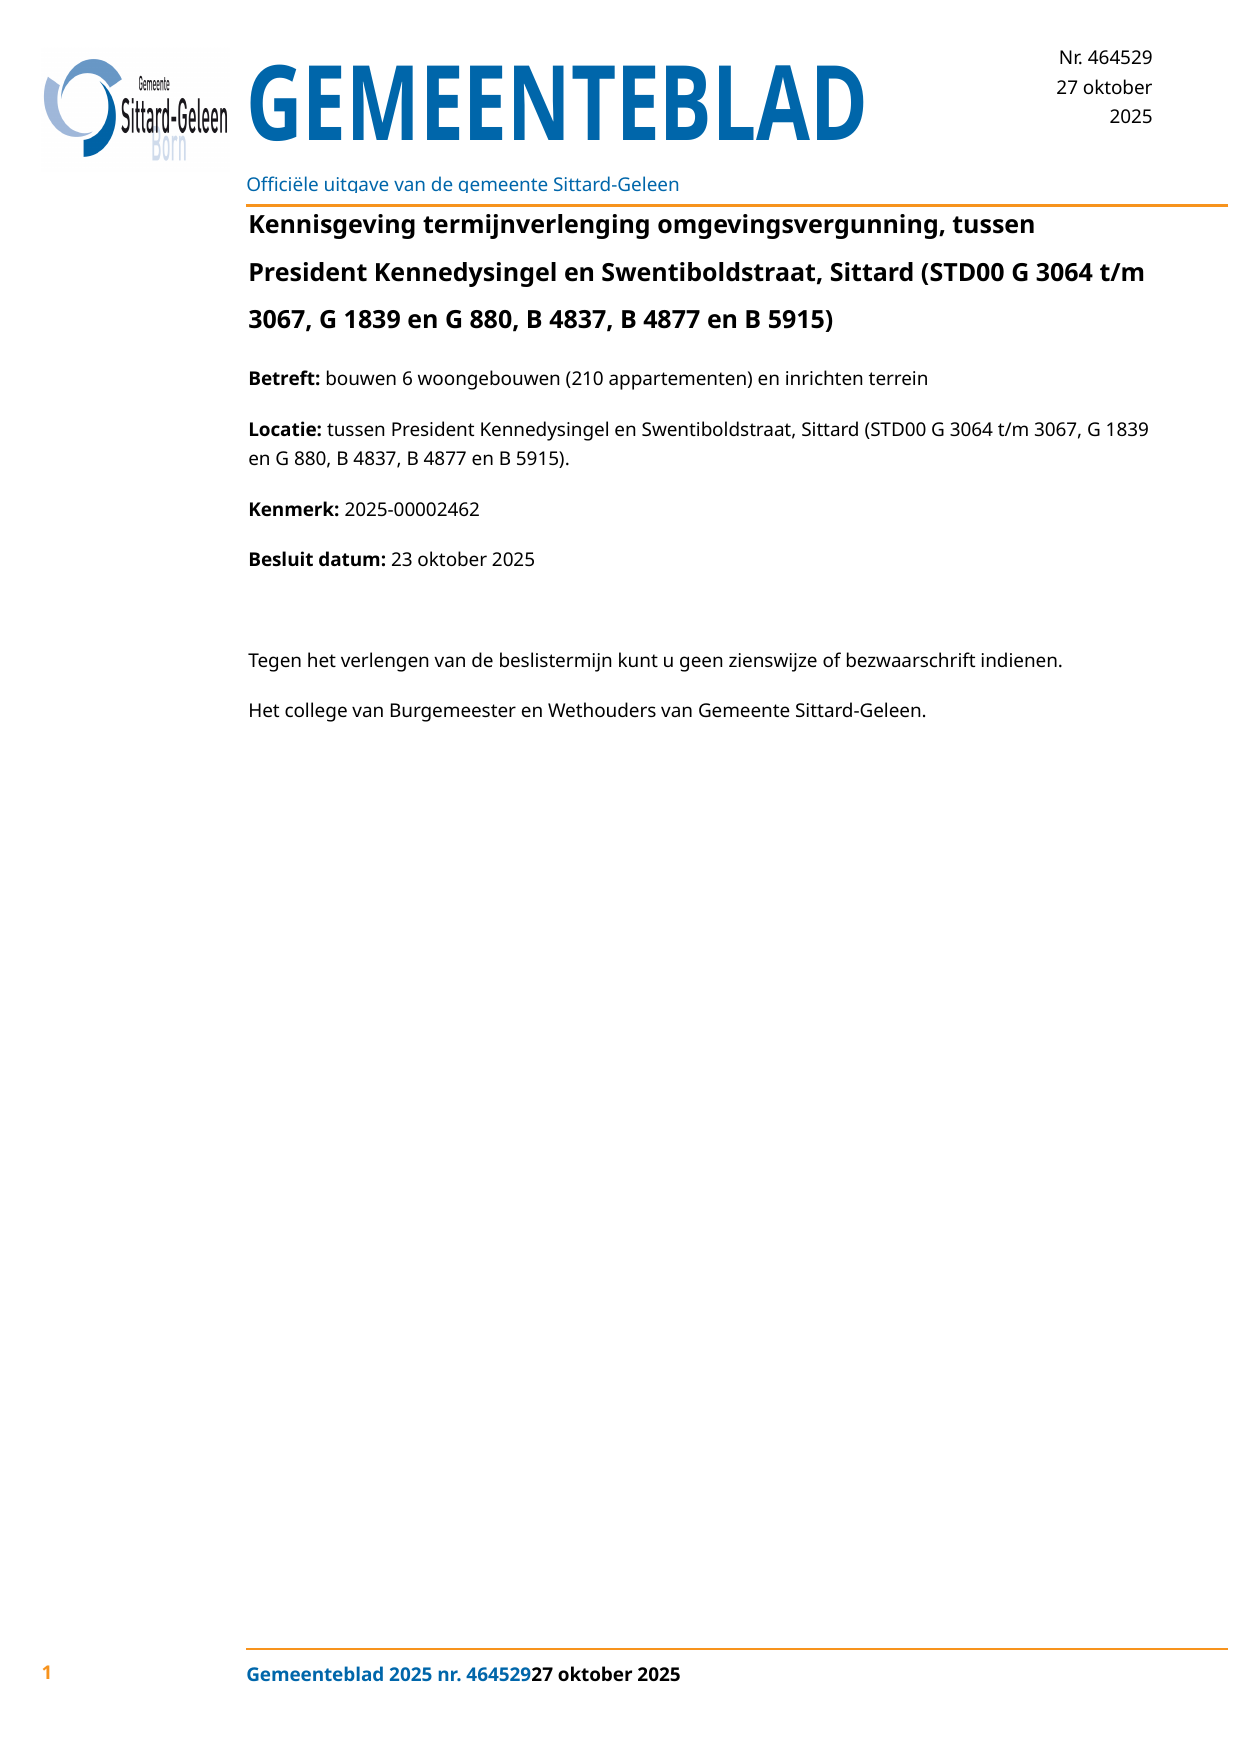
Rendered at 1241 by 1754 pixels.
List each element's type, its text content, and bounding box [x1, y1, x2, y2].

text Kenmerk: 2025-00002462 [248, 496, 1152, 522]
text Locatie: tussen President Kennedysingel en Swentiboldstraat, Sittard (STD00 G 3064 t/m 3067, G 1839 en G 880, B 4837, B 4877 en B 5915). [248, 416, 1152, 471]
text Het college van Burgemeester en Wethouders van Gemeente Sittard-Geleen. [248, 698, 1152, 723]
text Tegen het verlengen van de beslistermijn kunt u geen zienswijze of bezwaarschrift indienen. [248, 647, 1152, 673]
text Kennisgeving termijnverlenging omgevingsvergunning, tussen President Kennedysingel en Swentiboldstraat, Sittard (STD00 G 3064 t/m 3067, G 1839 en G 880, B 4837, B 4877 en B 5915) [248, 207, 1152, 336]
text Betreft: bouwen 6 woongebouwen (210 appartementen) en inrichten terrein [248, 366, 1152, 391]
picture [41, 47, 231, 172]
text Besluit datum: 23 oktober 2025 [248, 546, 1152, 572]
